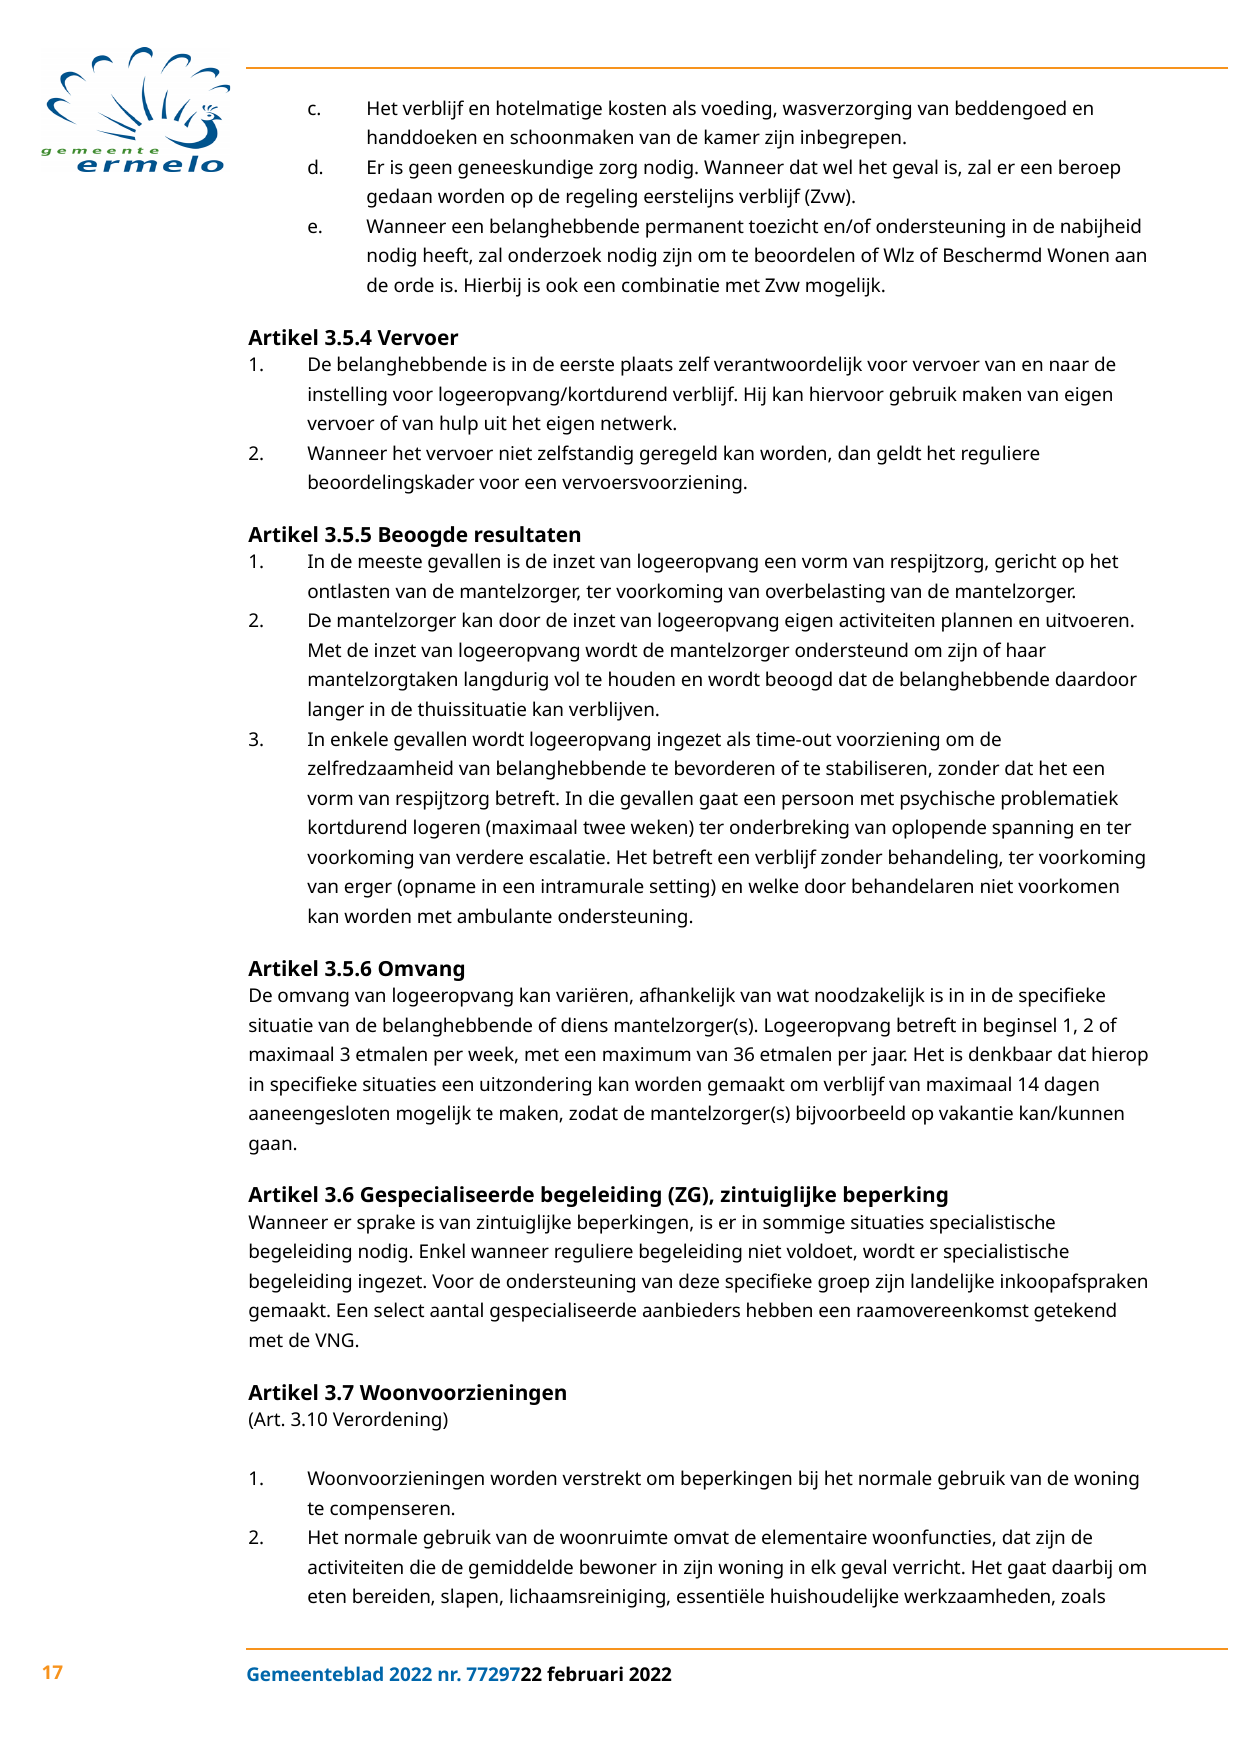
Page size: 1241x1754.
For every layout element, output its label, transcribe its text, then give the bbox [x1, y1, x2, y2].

text (Art. 3.10 Verordening) [248, 1406, 1152, 1432]
text Artikel 3.5.6 Omvang [248, 954, 1152, 982]
list De belanghebbende is in de eerste plaats zelf verantwoordelijk voor vervoer van en naar de instelling voor logeeropvang/kortdurend verblijf. Hij kan hiervoor gebruik maken van eigen vervoer of van hulp uit het eigen netwerk. [248, 351, 1152, 436]
list Wanneer een belanghebbende permanent toezicht en/of ondersteuning in de nabijheid nodig heeft, zal onderzoek nodig zijn om te beoordelen of Wlz of Beschermd Wonen aan de orde is. Hierbij is ook een combinatie met Zvw mogelijk. [307, 213, 1152, 298]
text Artikel 3.7 Woonvoorzieningen [248, 1378, 1152, 1406]
list Het normale gebruik van de woonruimte omvat de elementaire woonfuncties, dat zijn de activiteiten die de gemiddelde bewoner in zijn woning in elk geval verricht. Het gaat daarbij om eten bereiden, slapen, lichaamsreiniging, essentiële huishoudelijke werkzaamheden, zoals [248, 1524, 1152, 1609]
list In enkele gevallen wordt logeeropvang ingezet als time-out voorziening om de zelfredzaamheid van belanghebbende te bevorderen of te stabiliseren, zonder dat het een vorm van respijtzorg betreft. In die gevallen gaat een persoon met psychische problematiek kortdurend logeren (maximaal twee weken) ter onderbreking van oplopende spanning en ter voorkoming van verdere escalatie. Het betreft een verblijf zonder behandeling, ter voorkoming van erger (opname in een intramurale setting) en welke door behandelaren niet voorkomen kan worden met ambulante ondersteuning. [248, 726, 1152, 929]
text Artikel 3.5.5 Beoogde resultaten [248, 520, 1152, 548]
list Wanneer het vervoer niet zelfstandig geregeld kan worden, dan geldt het reguliere beoordelingskader voor een vervoersvoorziening. [248, 440, 1152, 495]
picture [41, 47, 231, 172]
list In de meeste gevallen is de inzet van logeeropvang een vorm van respijtzorg, gericht op het ontlasten van de mantelzorger, ter voorkoming van overbelasting van de mantelzorger. [248, 548, 1152, 604]
text De omvang van logeeropvang kan variëren, afhankelijk van wat noodzakelijk is in in de specifieke situatie van de belanghebbende of diens mantelzorger(s). Logeeropvang betreft in beginsel 1, 2 of maximaal 3 etmalen per week, met een maximum van 36 etmalen per jaar. Het is denkbaar dat hierop in specifieke situaties een uitzondering kan worden gemaakt om verblijf van maximaal 14 dagen aaneengesloten mogelijk te maken, zodat de mantelzorger(s) bijvoorbeeld op vakantie kan/kunnen gaan. [248, 982, 1152, 1156]
text Artikel 3.6 Gespecialiseerde begeleiding (ZG), zintuiglijke beperking [248, 1181, 1152, 1209]
text Wanneer er sprake is van zintuiglijke beperkingen, is er in sommige situaties specialistische begeleiding nodig. Enkel wanneer reguliere begeleiding niet voldoet, wordt er specialistische begeleiding ingezet. Voor de ondersteuning van deze specifieke groep zijn landelijke inkoopafspraken gemaakt. Een select aantal gespecialiseerde aanbieders hebben een raamovereenkomst getekend met de VNG. [248, 1209, 1152, 1353]
list Woonvoorzieningen worden verstrekt om beperkingen bij het normale gebruik van de woning te compenseren. [248, 1465, 1152, 1521]
text Artikel 3.5.4 Vervoer [248, 323, 1152, 351]
list Er is geen geneeskundige zorg nodig. Wanneer dat wel het geval is, zal er een beroep gedaan worden op de regeling eerstelijns verblijf (Zvw). [307, 154, 1152, 209]
list De mantelzorger kan door de inzet van logeeropvang eigen activiteiten plannen en uitvoeren. Met de inzet van logeeropvang wordt de mantelzorger ondersteund om zijn of haar mantelzorgtaken langdurig vol te houden en wordt beoogd dat de belanghebbende daardoor langer in de thuissituatie kan verblijven. [248, 607, 1152, 722]
list Het verblijf en hotelmatige kosten als voeding, wasverzorging van beddengoed en handdoeken en schoonmaken van de kamer zijn inbegrepen. [307, 95, 1152, 150]
